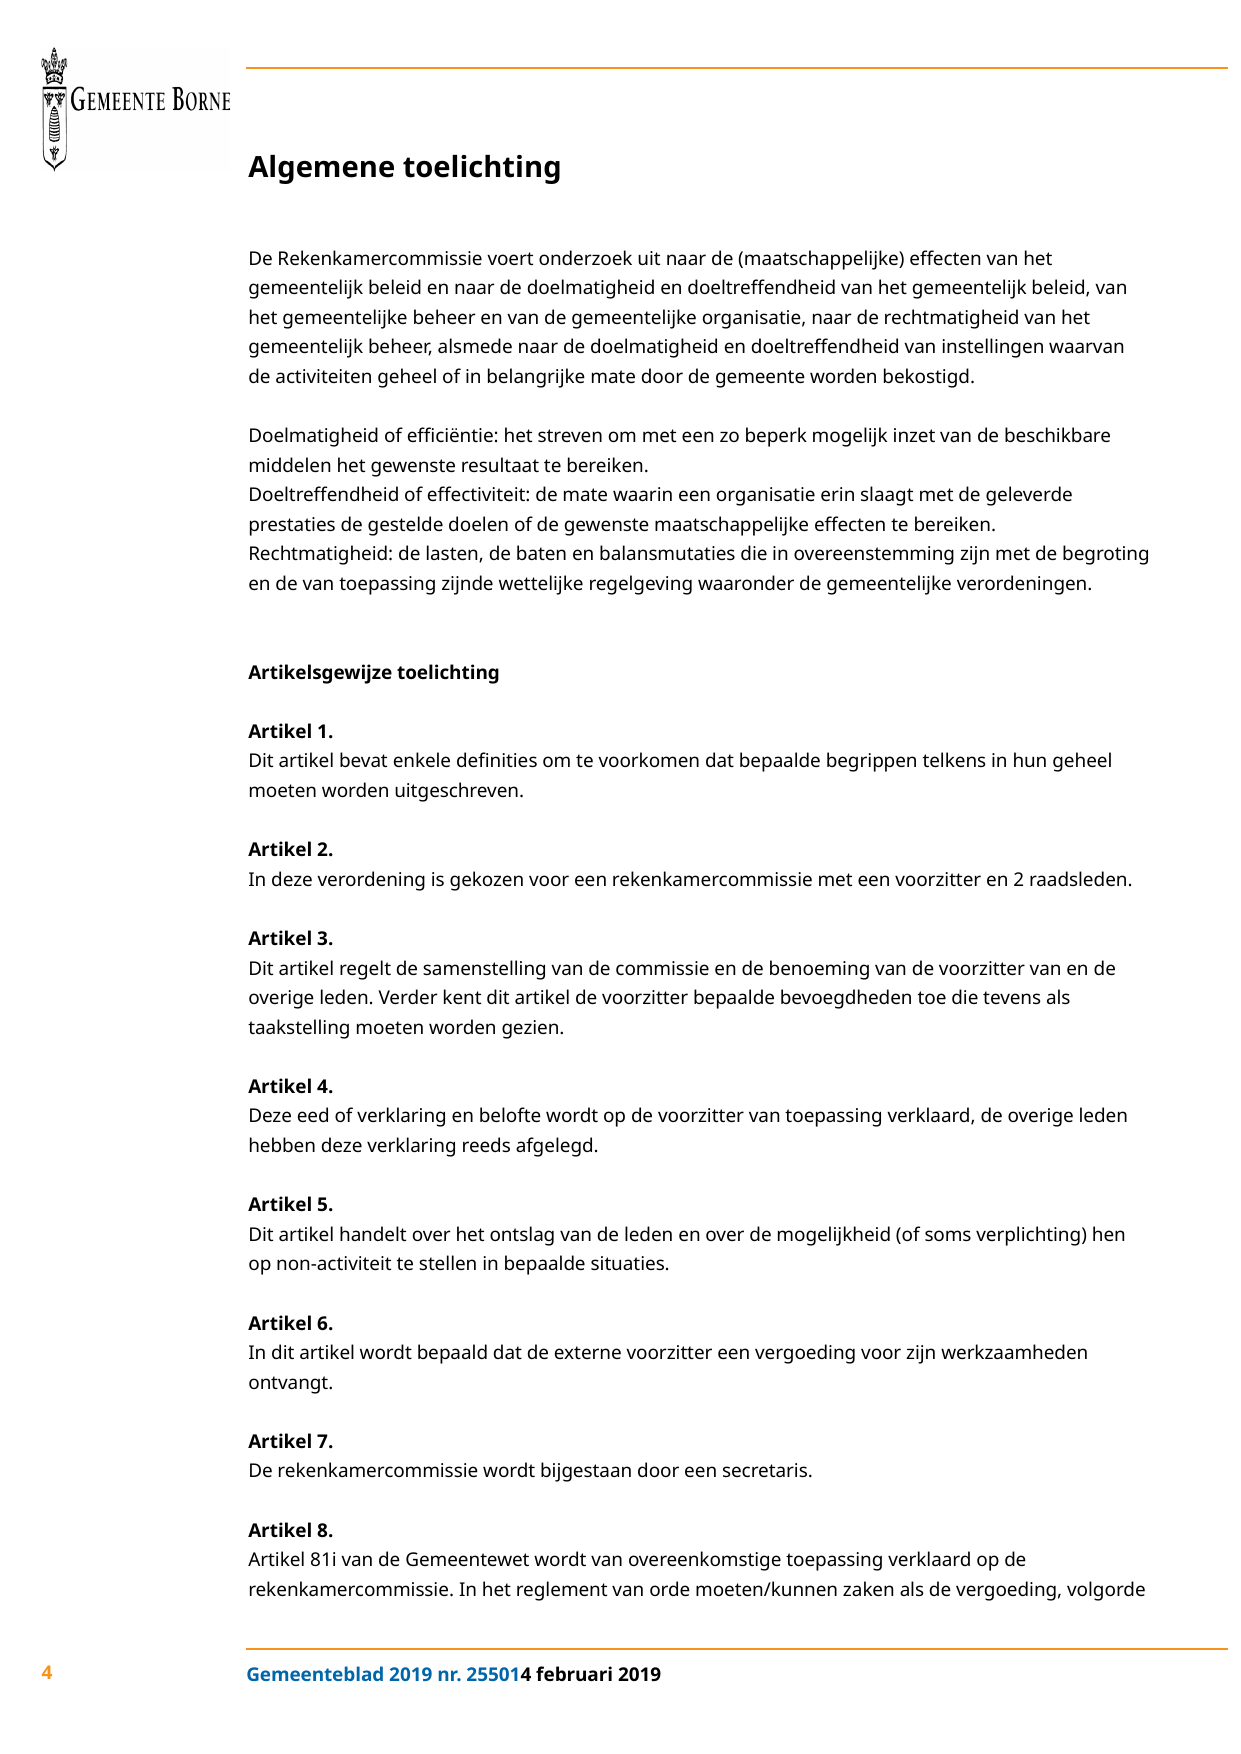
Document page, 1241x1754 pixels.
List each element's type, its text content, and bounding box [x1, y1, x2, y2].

text Artikel 7. [248, 1428, 1152, 1454]
text Artikel 4. [248, 1073, 1152, 1099]
text Artikelsgewijze toelichting [248, 659, 1152, 684]
text Rechtmatigheid: de lasten, de baten en balansmutaties die in overeenstemming zijn met de begroting en de van toepassing zijnde wettelijke regelgeving waaronder de gemeentelijke verordeningen. [248, 541, 1152, 596]
text In deze verordening is gekozen voor een rekenkamercommissie met een voorzitter en 2 raadsleden. [248, 866, 1152, 892]
text Dit artikel regelt de samenstelling van de commissie en de benoeming van de voorzitter van en de overige leden. Verder kent dit artikel de voorzitter bepaalde bevoegdheden toe die tevens als taakstelling moeten worden gezien. [248, 955, 1152, 1039]
text De rekenkamercommissie wordt bijgestaan door een secretaris. [248, 1458, 1152, 1483]
picture [41, 47, 231, 172]
text De Rekenkamercommissie voert onderzoek uit naar de (maatschappelijke) effecten van het gemeentelijk beleid en naar de doelmatigheid en doeltreffendheid van het gemeentelijk beleid, van het gemeentelijke beheer en van de gemeentelijke organisatie, naar de rechtmatigheid van het gemeentelijk beheer, alsmede naar de doelmatigheid en doeltreffendheid van instellingen waarvan de activiteiten geheel of in belangrijke mate door de gemeente worden bekostigd. [248, 245, 1152, 389]
text Doeltreffendheid of effectiviteit: de mate waarin een organisatie erin slaagt met de geleverde prestaties de gestelde doelen of de gewenste maatschappelijke effecten te bereiken. [248, 481, 1152, 537]
text Artikel 5. [248, 1191, 1152, 1217]
text Artikel 6. [248, 1310, 1152, 1335]
text Artikel 81i van de Gemeentewet wordt van overeenkomstige toepassing verklaard op de rekenkamercommissie. In het reglement van orde moeten/kunnen zaken als de vergoeding, volgorde [248, 1546, 1152, 1602]
text Artikel 8. [248, 1517, 1152, 1542]
text Artikel 1. [248, 718, 1152, 744]
text In dit artikel wordt bepaald dat de externe voorzitter een vergoeding voor zijn werkzaamheden ontvangt. [248, 1339, 1152, 1394]
text Dit artikel bevat enkele definities om te voorkomen dat bepaalde begrippen telkens in hun geheel moeten worden uitgeschreven. [248, 748, 1152, 803]
text Doelmatigheid of efficiëntie: het streven om met een zo beperk mogelijk inzet van de beschikbare middelen het gewenste resultaat te bereiken. [248, 422, 1152, 477]
text Algemene toelichting [248, 146, 1152, 186]
text Artikel 2. [248, 836, 1152, 862]
text Artikel 3. [248, 925, 1152, 951]
text Dit artikel handelt over het ontslag van de leden en over de mogelijkheid (of soms verplichting) hen op non-activiteit te stellen in bepaalde situaties. [248, 1221, 1152, 1276]
text Deze eed of verklaring en belofte wordt op de voorzitter van toepassing verklaard, de overige leden hebben deze verklaring reeds afgelegd. [248, 1103, 1152, 1158]
